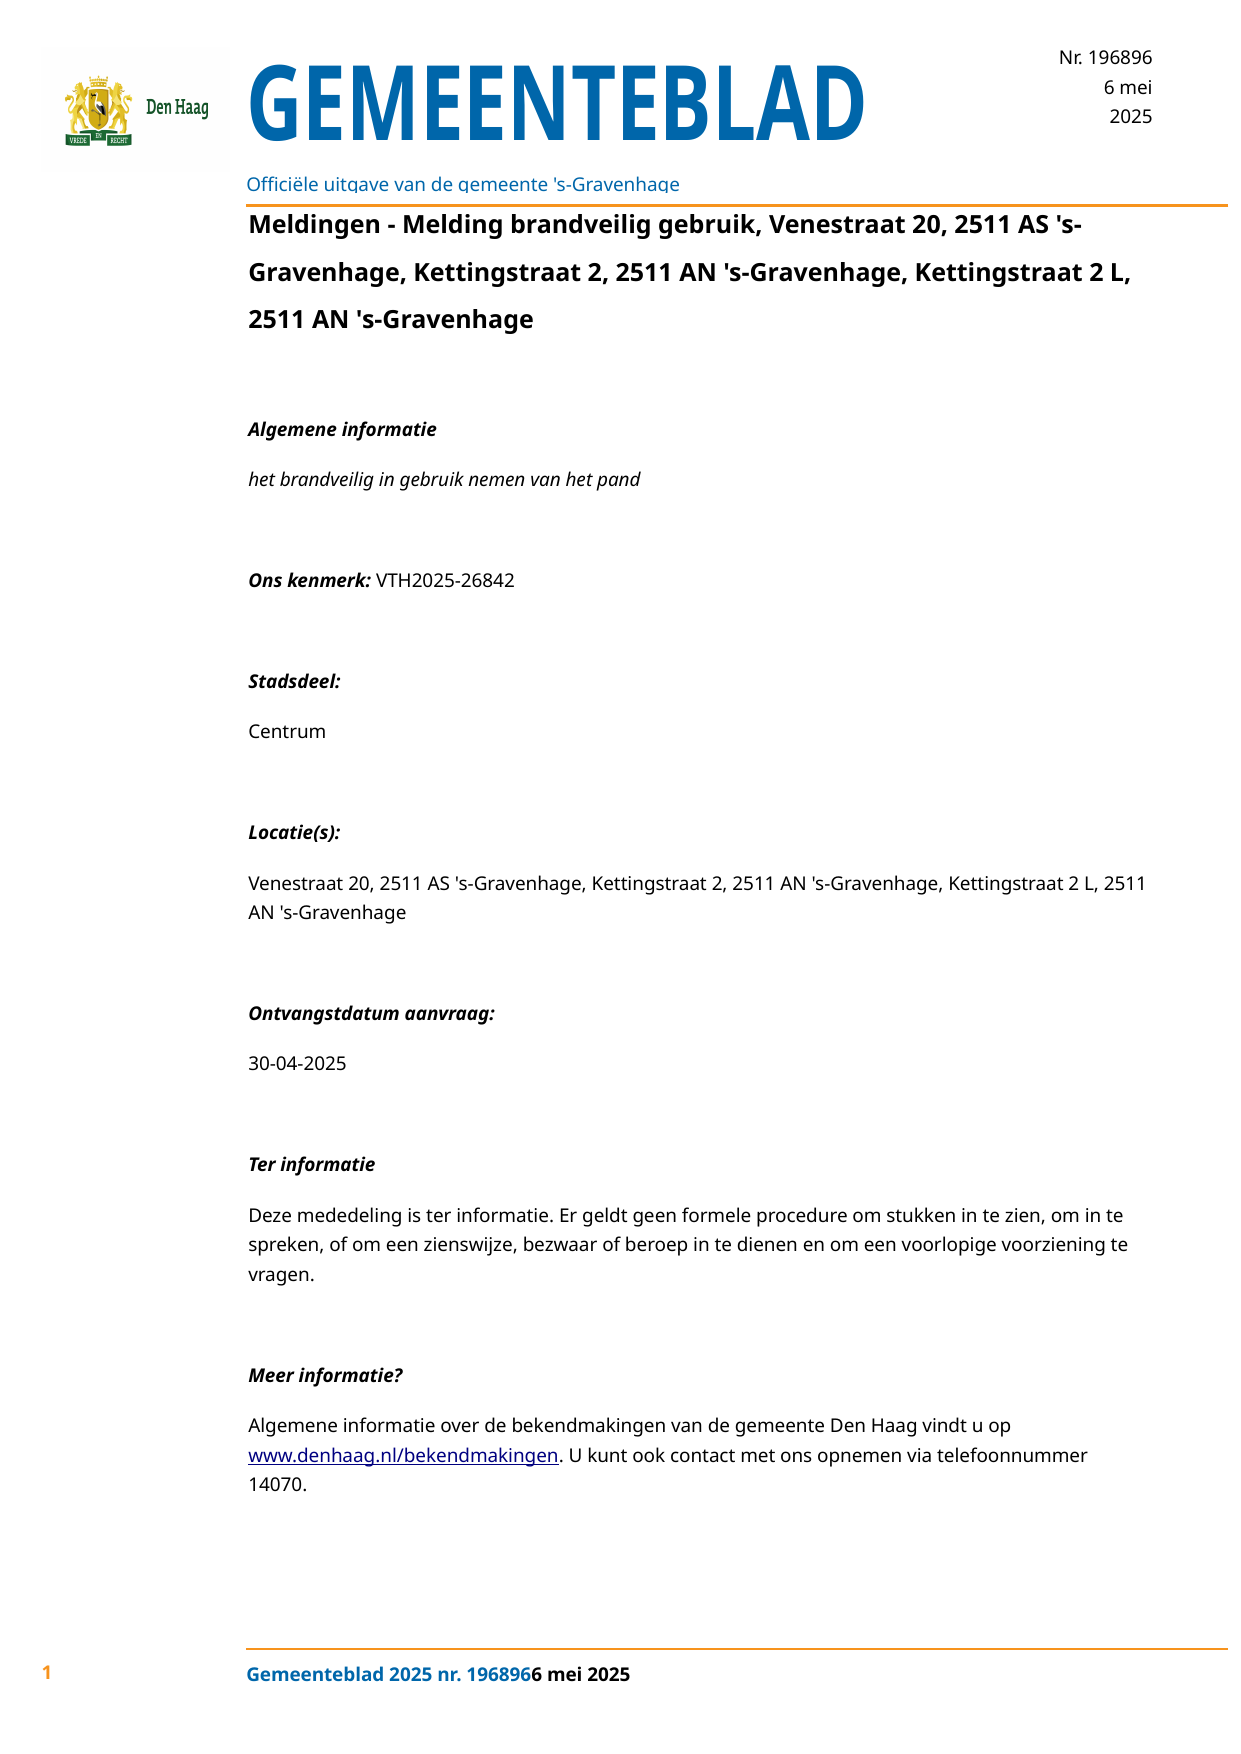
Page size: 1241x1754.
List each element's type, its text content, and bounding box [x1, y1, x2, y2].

text 30-04-2025 [248, 1051, 1152, 1076]
text Venestraat 20, 2511 AS 's-Gravenhage, Kettingstraat 2, 2511 AN 's-Gravenhage, Kettingstraat 2 L, 2511 AN 's-Gravenhage [248, 870, 1152, 925]
text Ontvangstdatum aanvraag: [248, 1000, 1152, 1026]
picture [41, 47, 231, 172]
text Ter informatie [248, 1151, 1152, 1177]
text Algemene informatie over de bekendmakingen van de gemeente Den Haag vindt u op www.denhaag.nl/bekendmakingen. U kunt ook contact met ons opnemen via telefoonnummer 14070. [248, 1412, 1152, 1497]
text Algemene informatie [248, 416, 1152, 442]
text het brandveilig in gebruik nemen van het pand [248, 466, 1152, 492]
text Deze mededeling is ter informatie. Er geldt geen formele procedure om stukken in te zien, om in te spreken, of om een zienswijze, bezwaar of beroep in te dienen en om een voorlopige voorziening te vragen. [248, 1202, 1152, 1287]
text Locatie(s): [248, 819, 1152, 845]
text Meldingen - Melding brandveilig gebruik, Venestraat 20, 2511 AS 's-Gravenhage, Kettingstraat 2, 2511 AN 's-Gravenhage, Kettingstraat 2 L, 2511 AN 's-Gravenhage [248, 207, 1152, 336]
text Stadsdeel: [248, 668, 1152, 694]
text Centrum [248, 718, 1152, 744]
text Ons kenmerk: VTH2025-26842 [248, 567, 1152, 593]
text Meer informatie? [248, 1362, 1152, 1387]
